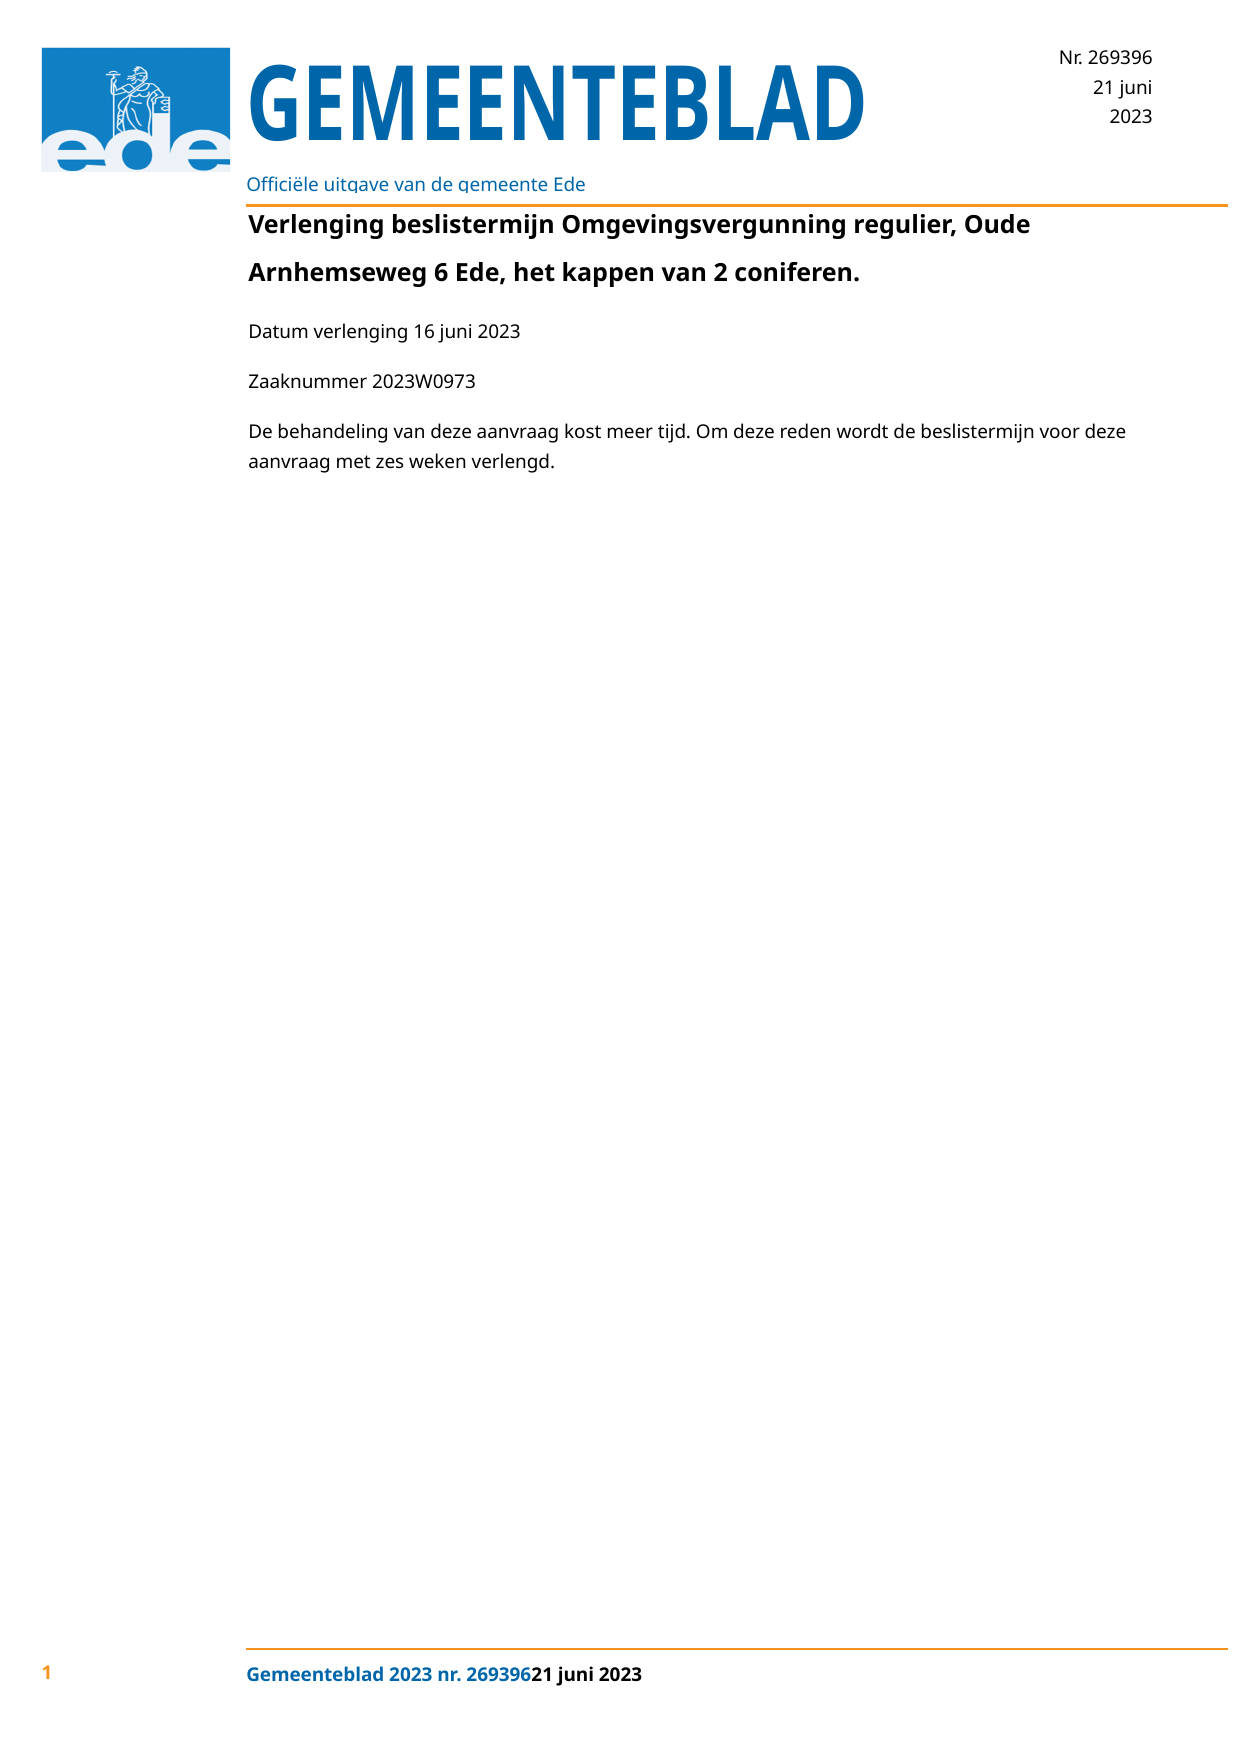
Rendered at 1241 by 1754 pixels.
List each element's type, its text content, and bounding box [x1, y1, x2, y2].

text De behandeling van deze aanvraag kost meer tijd. Om deze reden wordt de beslistermijn voor deze aanvraag met zes weken verlengd. [248, 419, 1152, 474]
text Verlenging beslistermijn Omgevingsvergunning regulier, Oude Arnhemseweg 6 Ede, het kappen van 2 coniferen. [248, 207, 1152, 288]
text Zaaknummer 2023W0973 [248, 368, 1152, 394]
picture [41, 47, 231, 172]
text Datum verlenging 16 juni 2023 [248, 318, 1152, 344]
